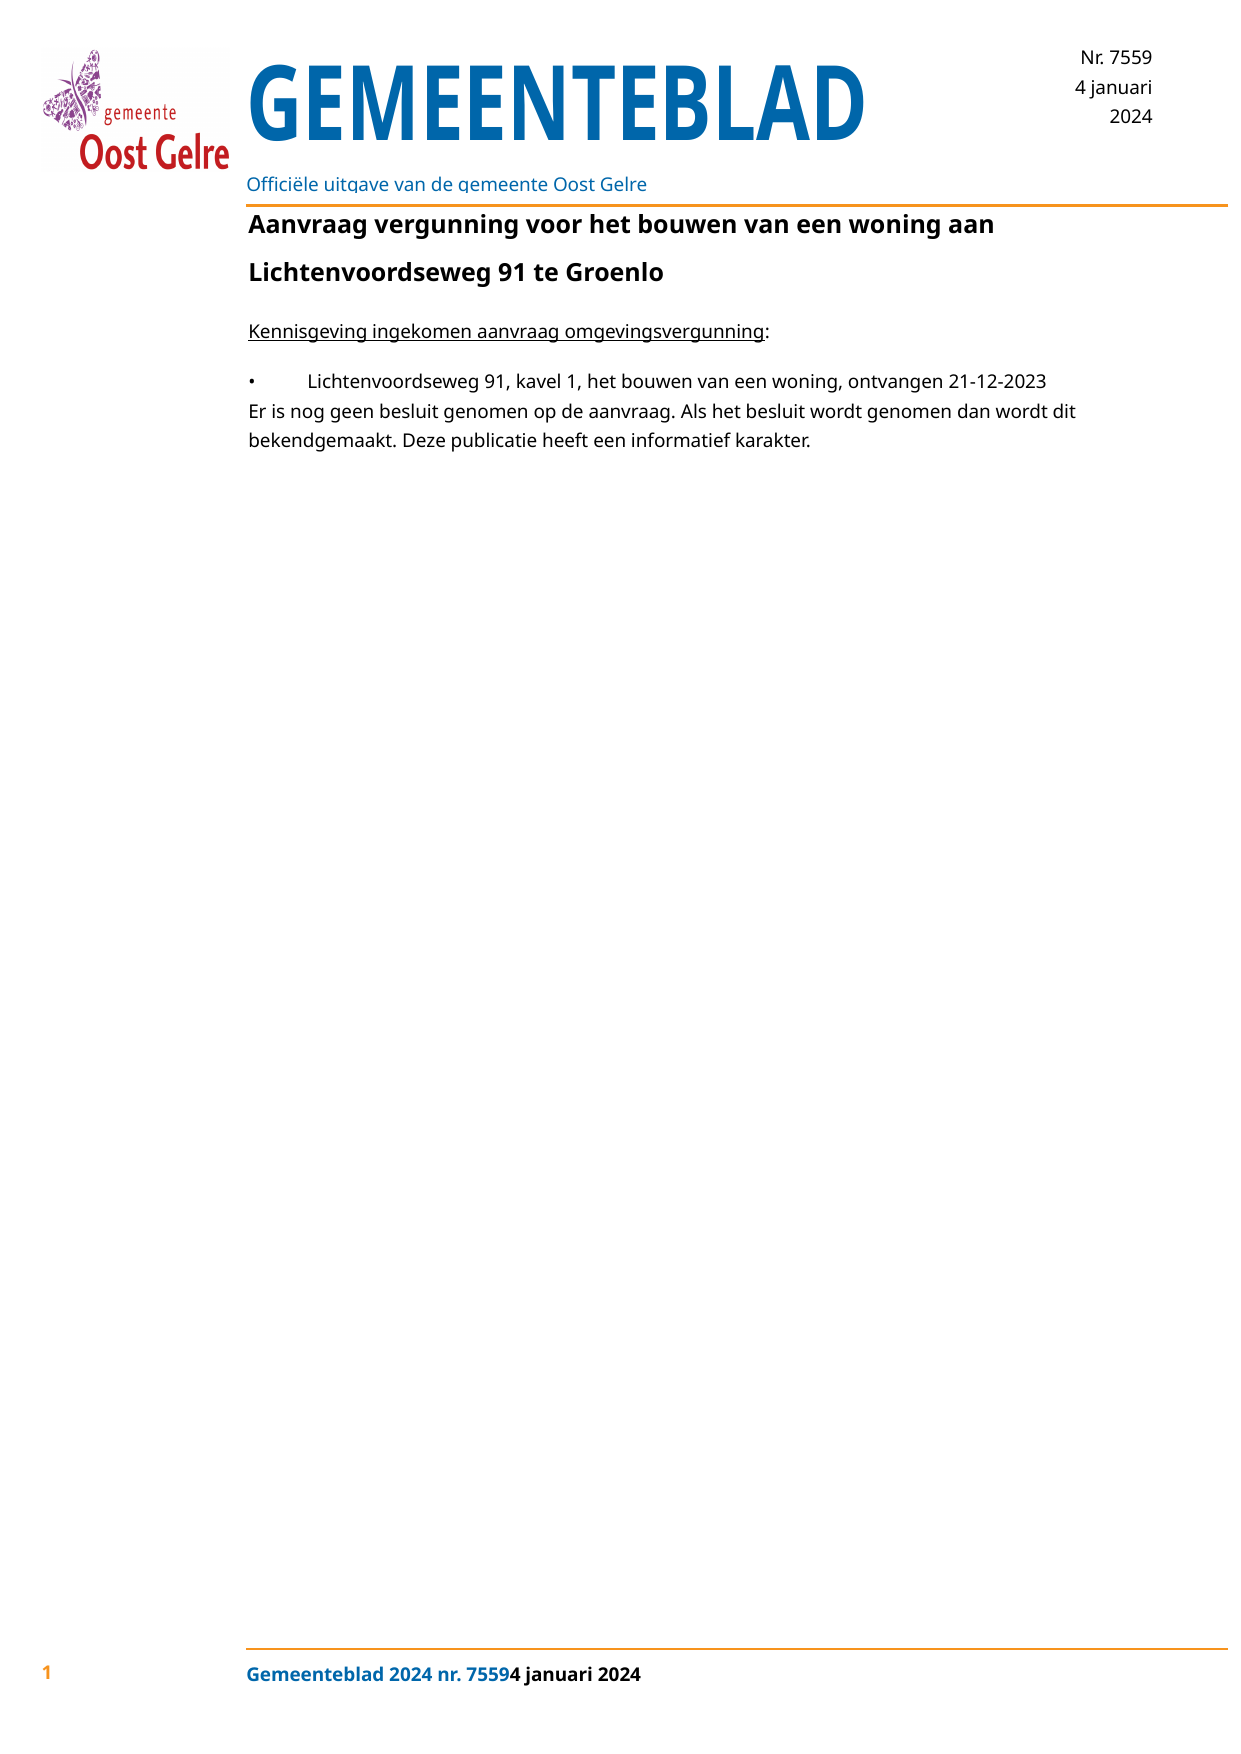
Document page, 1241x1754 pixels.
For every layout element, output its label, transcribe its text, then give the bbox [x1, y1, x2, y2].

text Er is nog geen besluit genomen op de aanvraag. Als het besluit wordt genomen dan wordt dit bekendgemaakt. Deze publicatie heeft een informatief karakter. [248, 398, 1152, 453]
text Aanvraag vergunning voor het bouwen van een woning aan Lichtenvoordseweg 91 te Groenlo [248, 207, 1152, 288]
text Kennisgeving ingekomen aanvraag omgevingsvergunning: [248, 318, 1152, 344]
picture [41, 47, 231, 172]
list Lichtenvoordseweg 91, kavel 1, het bouwen van een woning, ontvangen 21-12-2023 [248, 368, 1152, 394]
